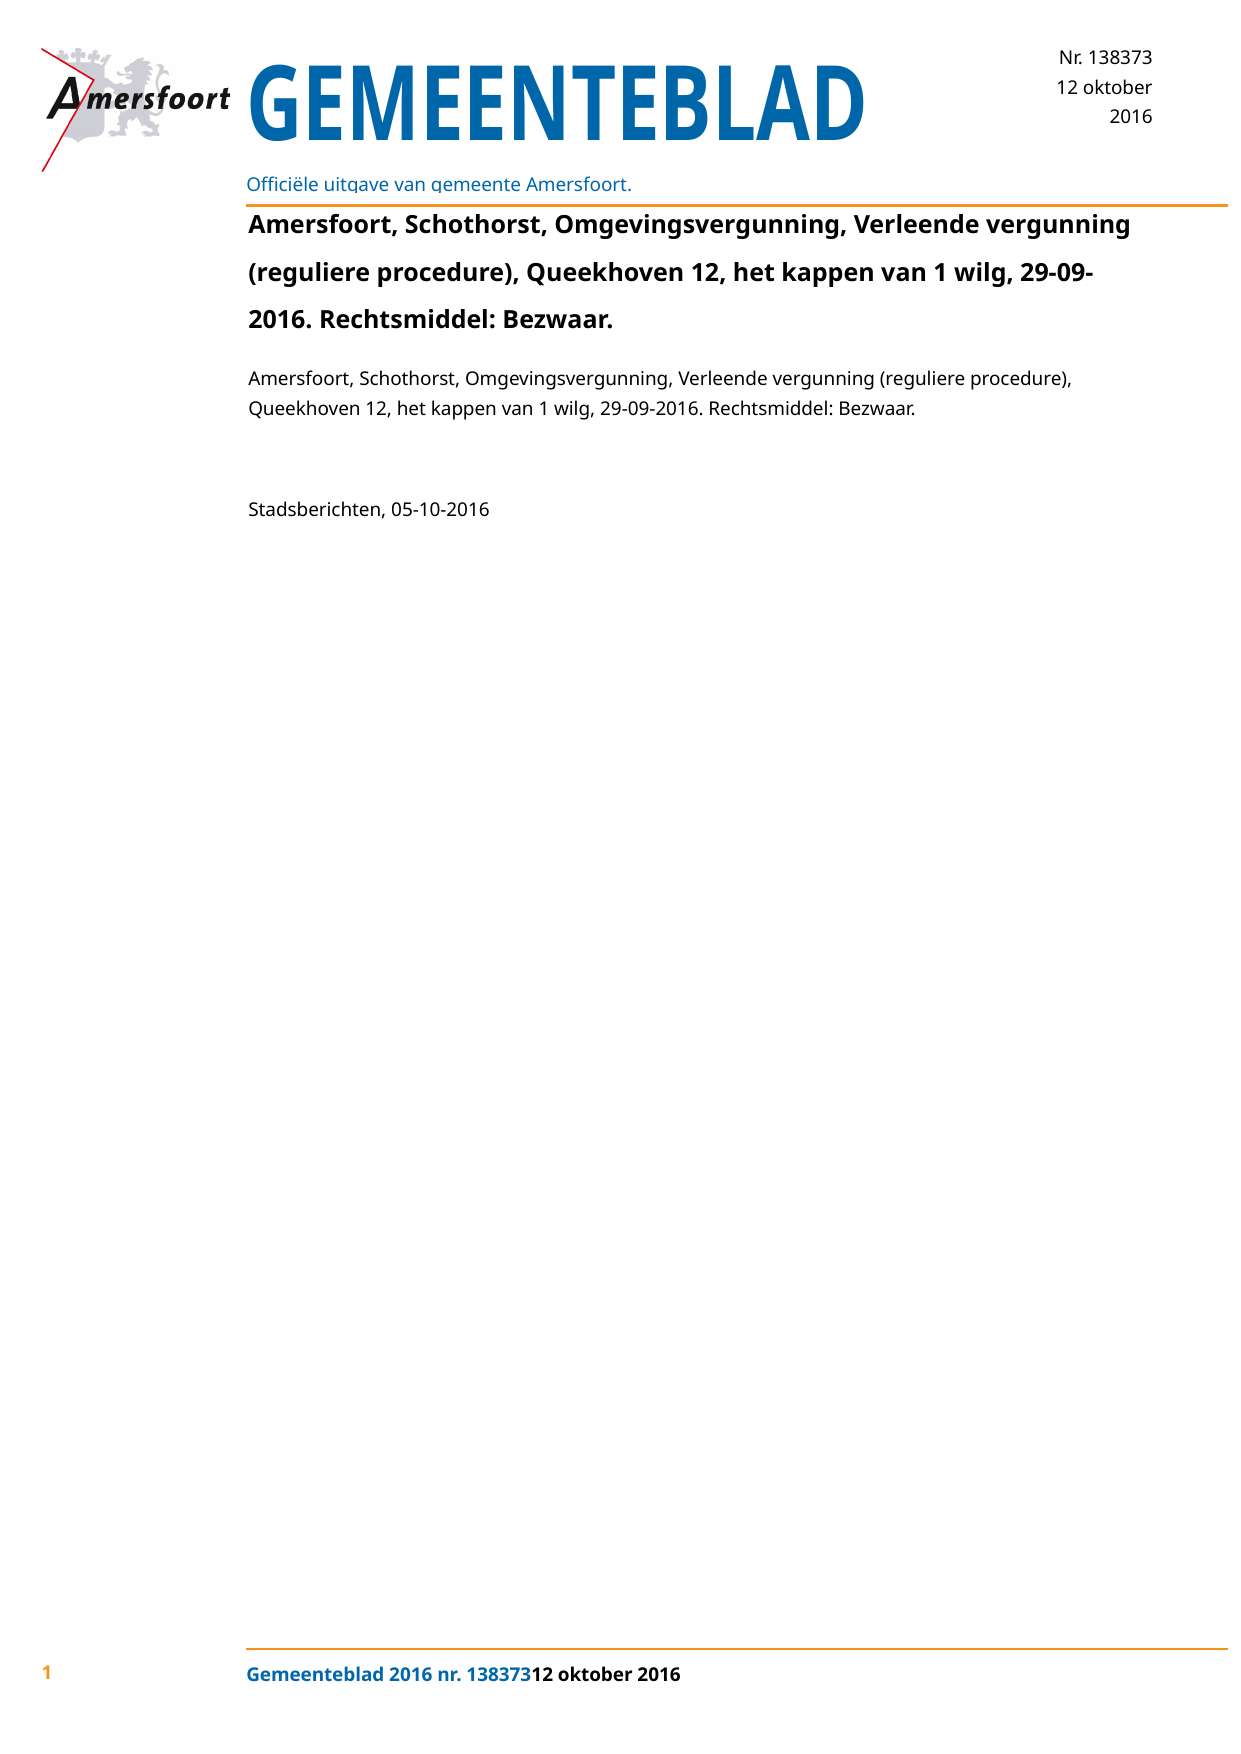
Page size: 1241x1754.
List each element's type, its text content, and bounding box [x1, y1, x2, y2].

text Amersfoort, Schothorst, Omgevingsvergunning, Verleende vergunning (reguliere procedure), Queekhoven 12, het kappen van 1 wilg, 29-09-2016. Rechtsmiddel: Bezwaar. [248, 207, 1152, 336]
picture [41, 47, 231, 172]
text Stadsberichten, 05-10-2016 [248, 496, 1152, 522]
text Amersfoort, Schothorst, Omgevingsvergunning, Verleende vergunning (reguliere procedure), Queekhoven 12, het kappen van 1 wilg, 29-09-2016. Rechtsmiddel: Bezwaar. [248, 366, 1152, 421]
